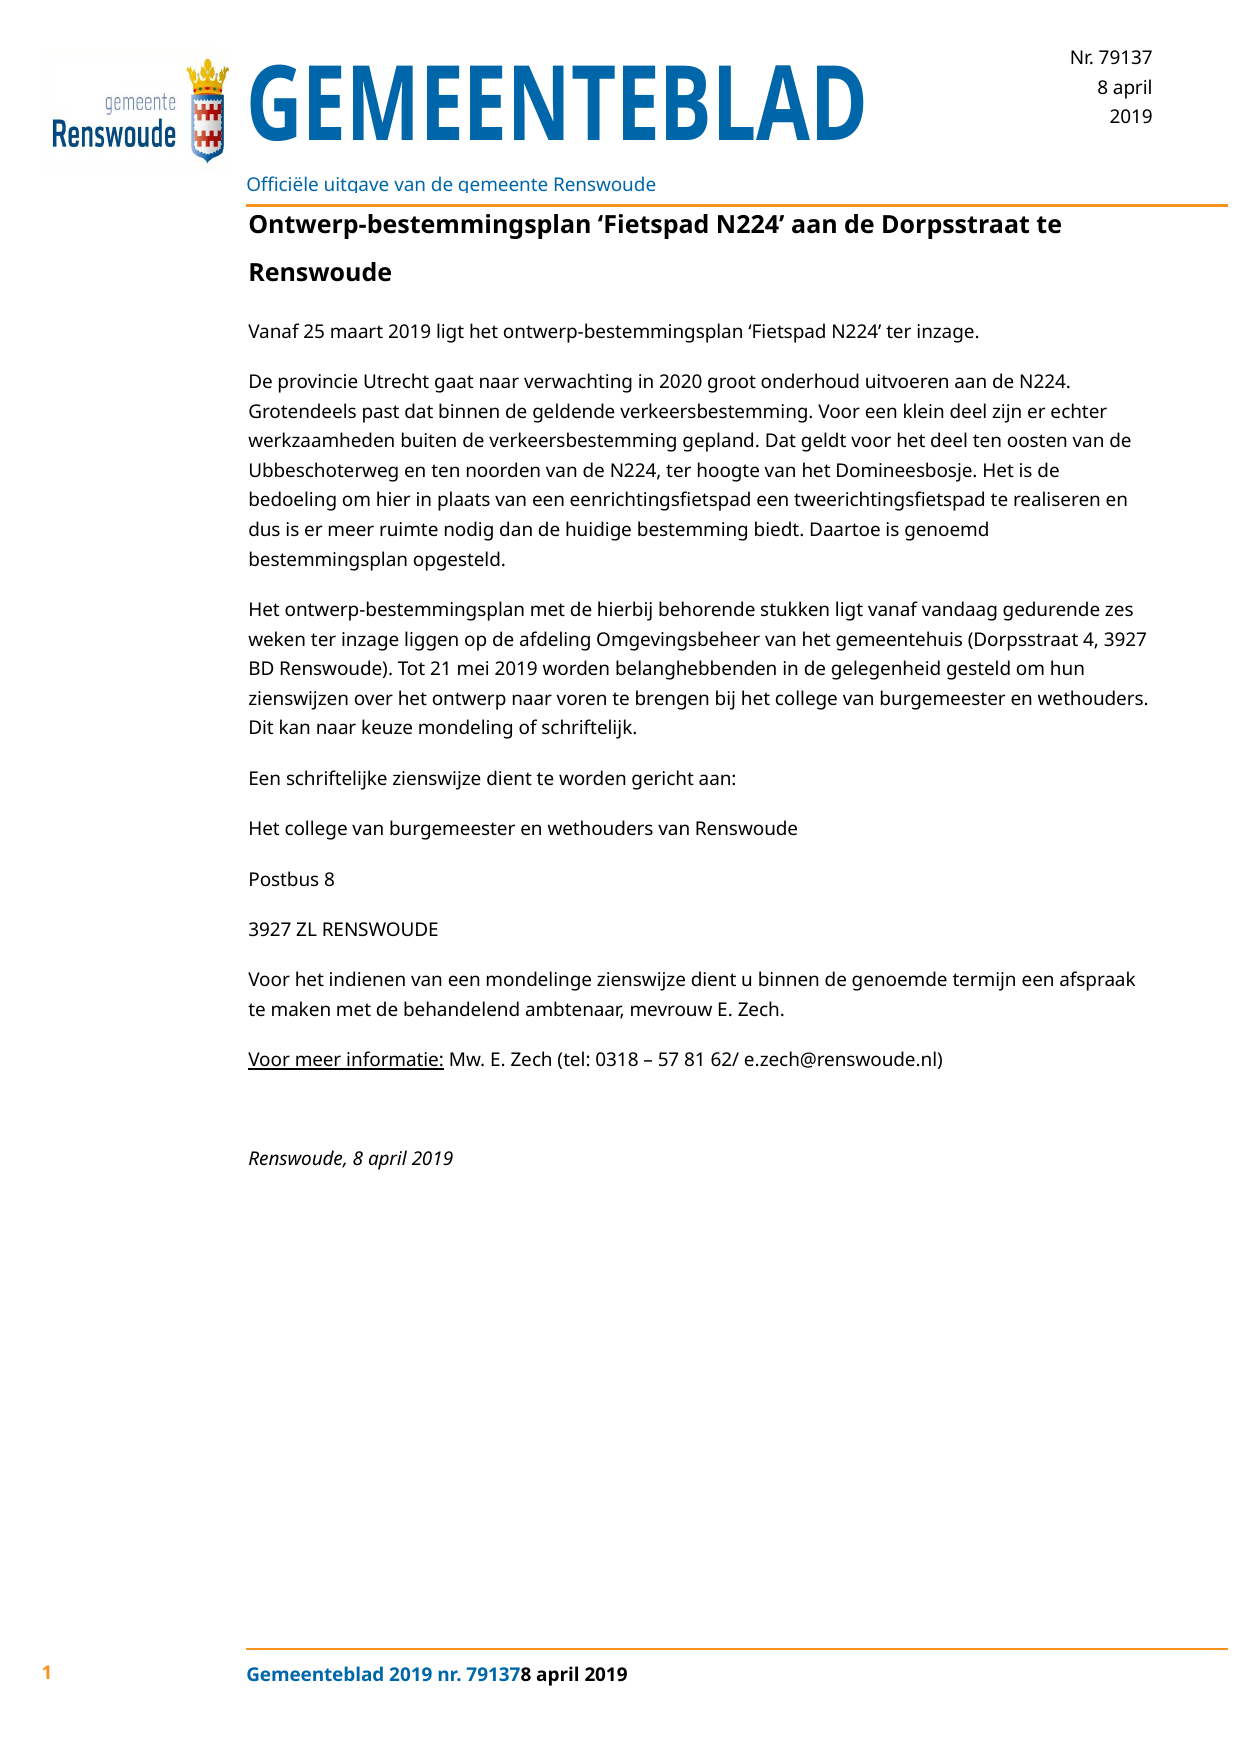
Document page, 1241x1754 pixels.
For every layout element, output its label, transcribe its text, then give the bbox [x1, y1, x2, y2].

text Postbus 8 [248, 866, 1152, 892]
text De provincie Utrecht gaat naar verwachting in 2020 groot onderhoud uitvoeren aan de N224. Grotendeels past dat binnen de geldende verkeersbestemming. Voor een klein deel zijn er echter werkzaamheden buiten de verkeersbestemming gepland. Dat geldt voor het deel ten oosten van de Ubbeschoterweg en ten noorden van de N224, ter hoogte van het Domineesbosje. Het is de bedoeling om hier in plaats van een eenrichtingsfietspad een tweerichtingsfietspad te realiseren en dus is er meer ruimte nodig dan de huidige bestemming biedt. Daartoe is genoemd bestemmingsplan opgesteld. [248, 368, 1152, 572]
text Het ontwerp-bestemmingsplan met de hierbij behorende stukken ligt vanaf vandaag gedurende zes weken ter inzage liggen op de afdeling Omgevingsbeheer van het gemeentehuis (Dorpsstraat 4, 3927 BD Renswoude). Tot 21 mei 2019 worden belanghebbenden in de gelegenheid gesteld om hun zienswijzen over het ontwerp naar voren te brengen bij het college van burgemeester en wethouders. Dit kan naar keuze mondeling of schriftelijk. [248, 596, 1152, 740]
text Een schriftelijke zienswijze dient te worden gericht aan: [248, 765, 1152, 791]
picture [41, 47, 231, 172]
text Renswoude, 8 april 2019 [248, 1145, 1152, 1171]
text Voor meer informatie: Mw. E. Zech (tel: 0318 – 57 81 62/ e.zech@renswoude.nl) [248, 1047, 1152, 1072]
text Het college van burgemeester en wethouders van Renswoude [248, 815, 1152, 841]
text Vanaf 25 maart 2019 ligt het ontwerp-bestemmingsplan ‘Fietspad N224’ ter inzage. [248, 318, 1152, 344]
text 3927 ZL RENSWOUDE [248, 916, 1152, 942]
text Ontwerp-bestemmingsplan ‘Fietspad N224’ aan de Dorpsstraat te Renswoude [248, 207, 1152, 288]
text Voor het indienen van een mondelinge zienswijze dient u binnen de genoemde termijn een afspraak te maken met de behandelend ambtenaar, mevrouw E. Zech. [248, 967, 1152, 1022]
